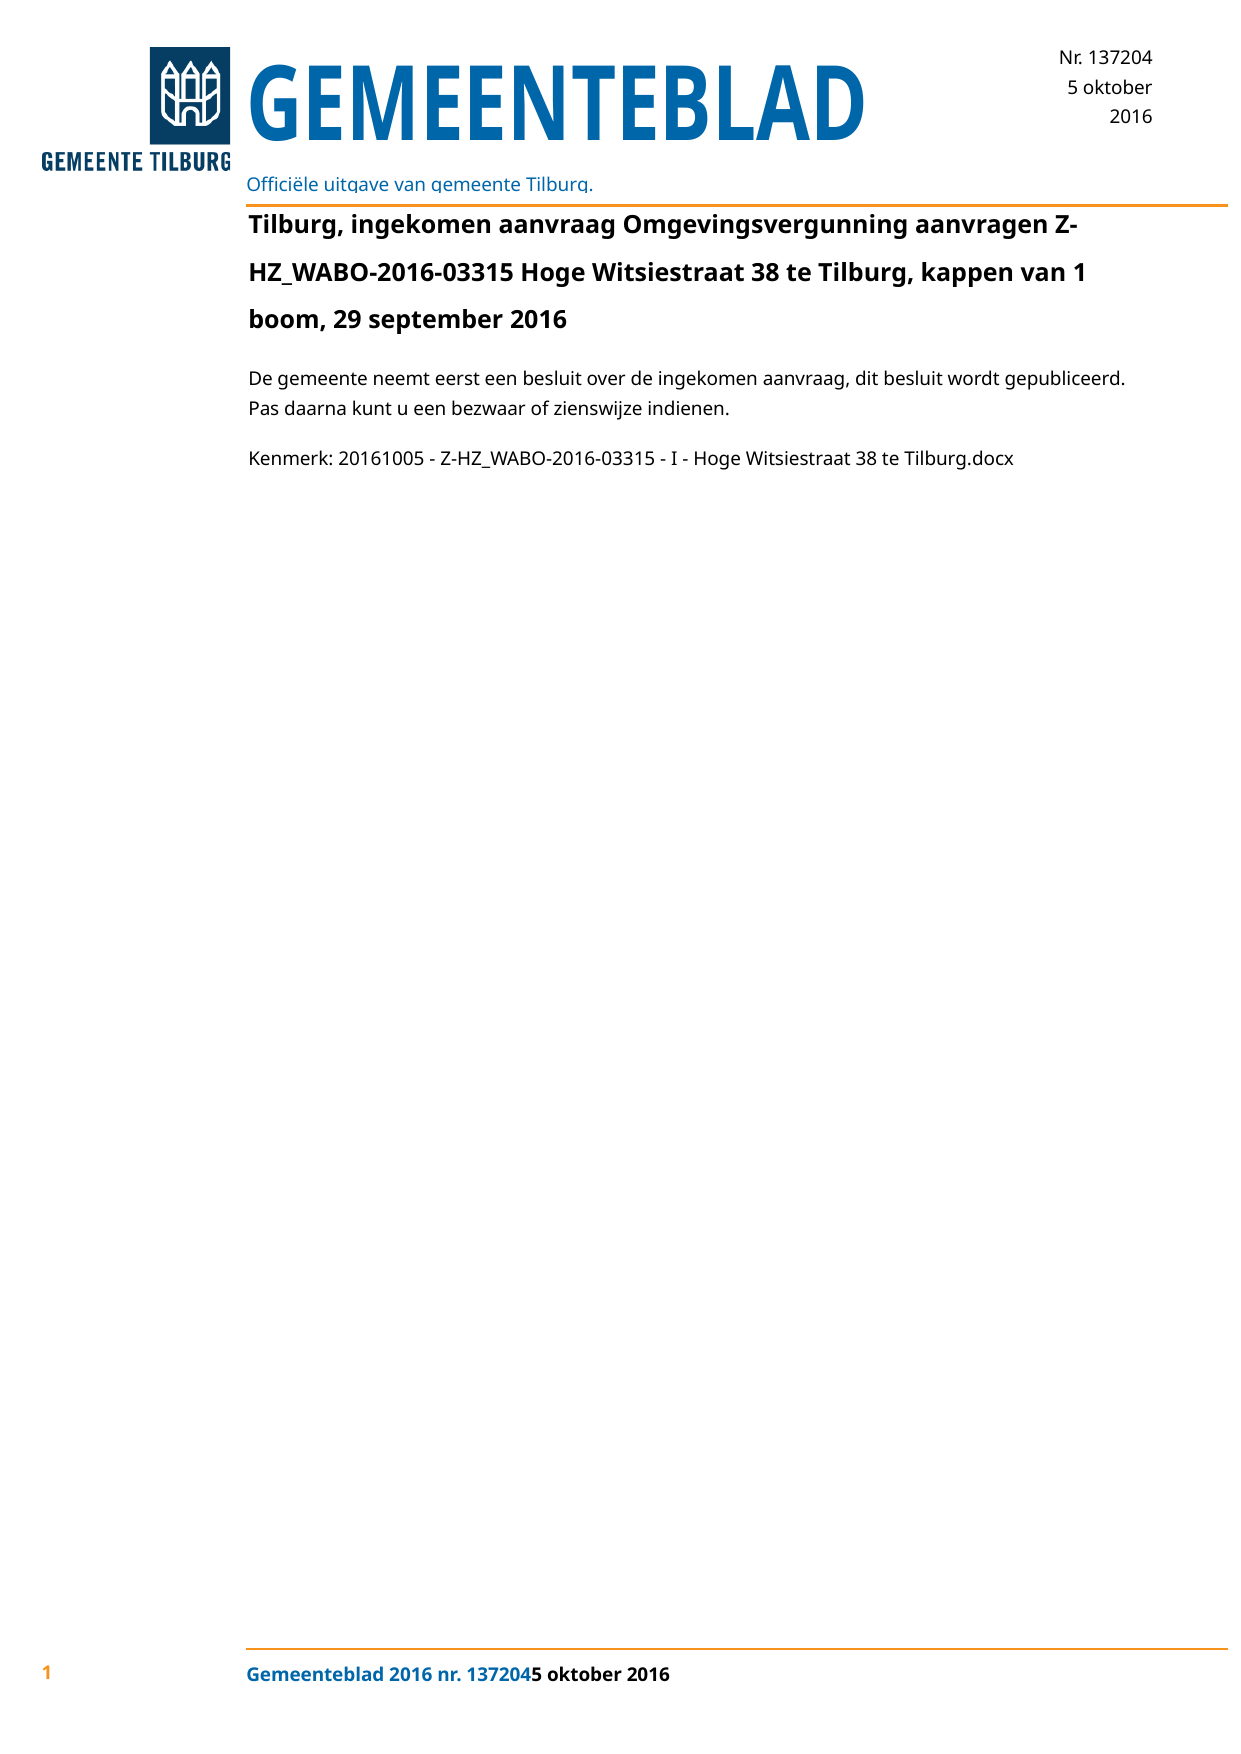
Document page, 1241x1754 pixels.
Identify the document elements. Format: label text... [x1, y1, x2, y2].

text Kenmerk: 20161005 - Z-HZ_WABO-2016-03315 - I - Hoge Witsiestraat 38 te Tilburg.docx [248, 446, 1152, 471]
text Tilburg, ingekomen aanvraag Omgevingsvergunning aanvragen Z-HZ_WABO-2016-03315 Hoge Witsiestraat 38 te Tilburg, kappen van 1 boom, 29 september 2016 [248, 207, 1152, 336]
text De gemeente neemt eerst een besluit over de ingekomen aanvraag, dit besluit wordt gepubliceerd. Pas daarna kunt u een bezwaar of zienswijze indienen. [248, 366, 1152, 421]
picture [41, 47, 231, 172]
